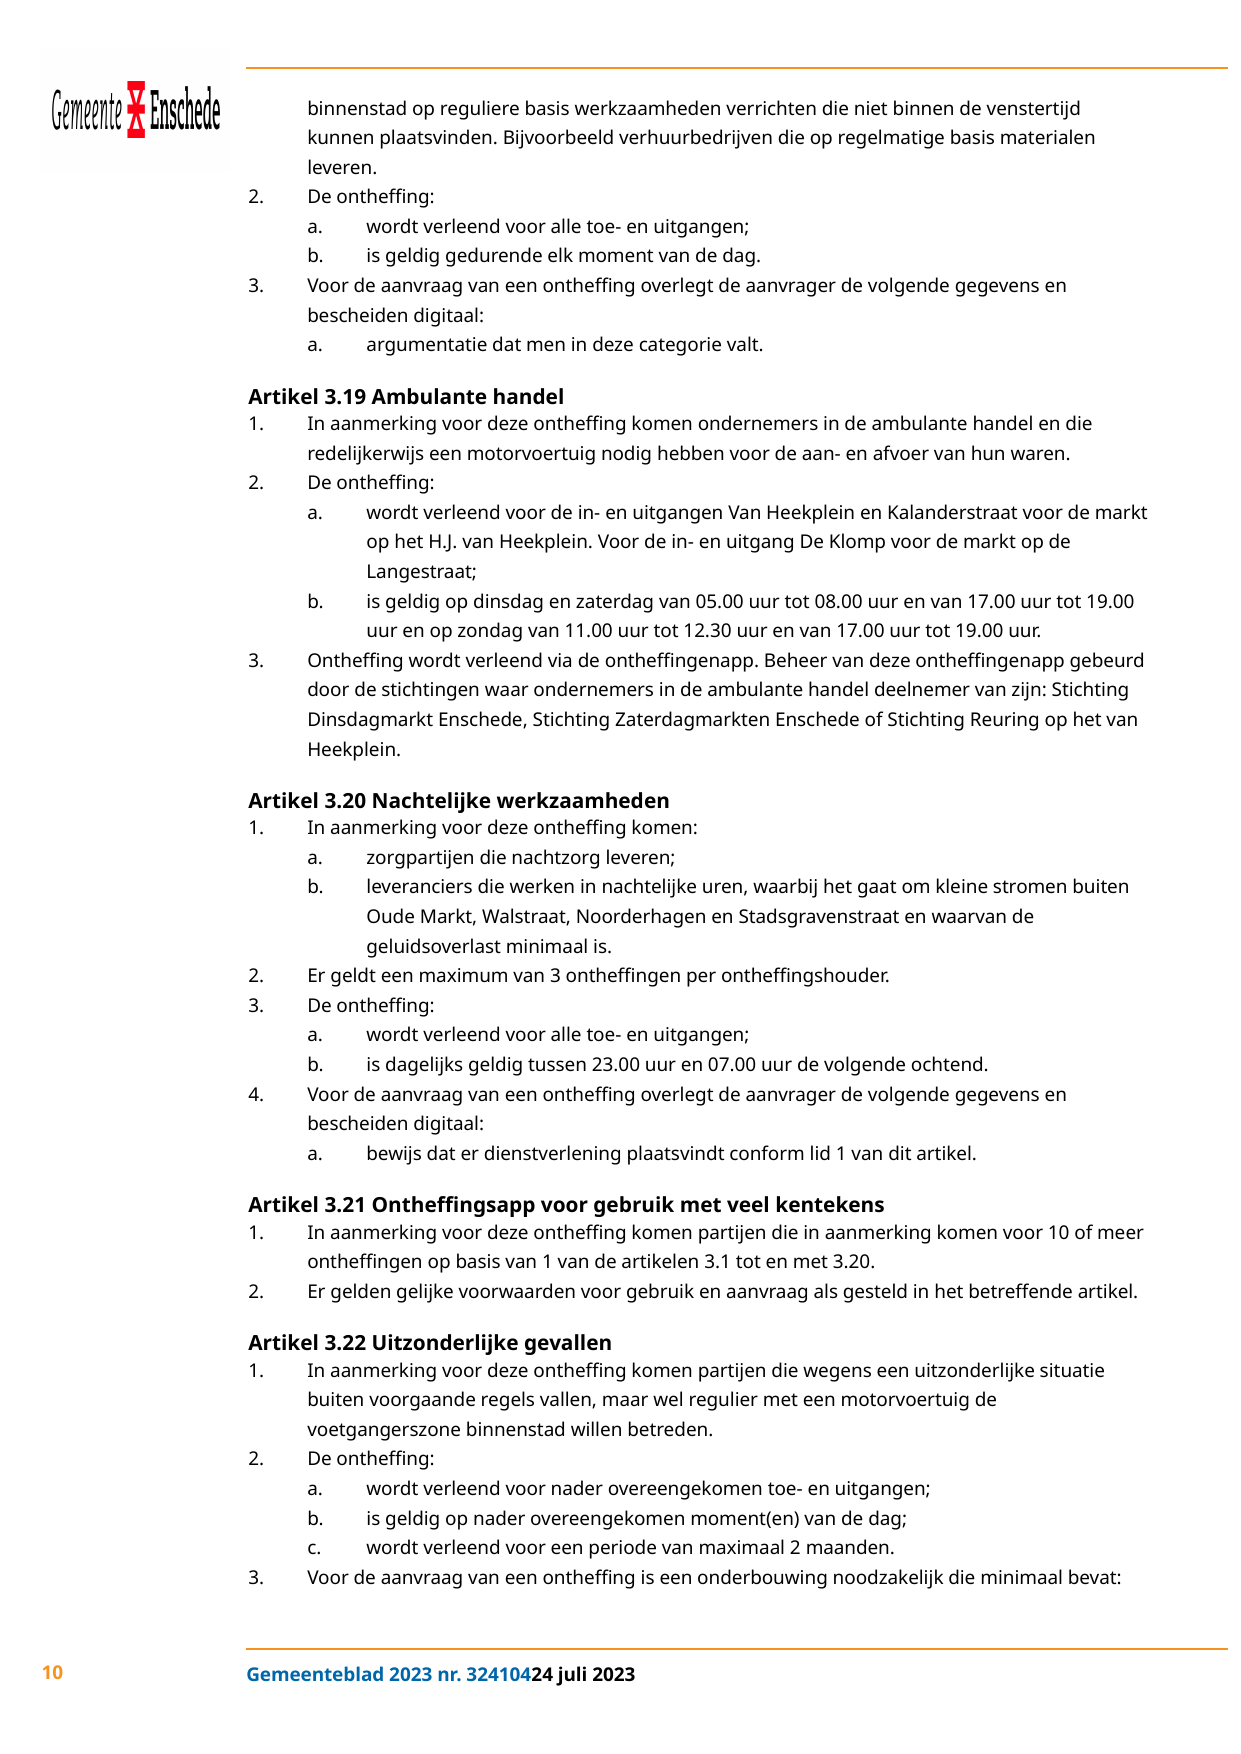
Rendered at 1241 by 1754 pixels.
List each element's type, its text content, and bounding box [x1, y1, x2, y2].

list In aanmerking voor deze ontheffing komen: [248, 814, 1152, 840]
list Voor de aanvraag van een ontheffing is een onderbouwing noodzakelijk die minimaal bevat: [248, 1564, 1152, 1590]
list Ontheffing wordt verleend via de ontheffingenapp. Beheer van deze ontheffingenapp gebeurd door de stichtingen waar ondernemers in de ambulante handel deelnemer van zijn: Stichting Dinsdagmarkt Enschede, Stichting Zaterdagmarkten Enschede of Stichting Reuring op het van Heekplein. [248, 647, 1152, 761]
list bewijs dat er dienstverlening plaatsvindt conform lid 1 van dit artikel. [307, 1140, 1152, 1166]
list Er geldt een maximum van 3 ontheffingen per ontheffingshouder. [248, 962, 1152, 988]
text Artikel 3.20 Nachtelijke werkzaamheden [248, 786, 1152, 814]
list In aanmerking voor deze ontheffing komen ondernemers in de ambulante handel en die redelijkerwijs een motorvoertuig nodig hebben voor de aan- en afvoer van hun waren. [248, 410, 1152, 466]
list wordt verleend voor een periode van maximaal 2 maanden. [307, 1534, 1152, 1560]
list is geldig op dinsdag en zaterdag van 05.00 uur tot 08.00 uur en van 17.00 uur tot 19.00 uur en op zondag van 11.00 uur tot 12.30 uur en van 17.00 uur tot 19.00 uur. [307, 588, 1152, 643]
picture [41, 47, 231, 172]
list is geldig op nader overeengekomen moment(en) van de dag; [307, 1505, 1152, 1531]
list zorgpartijen die nachtzorg leveren; [307, 844, 1152, 870]
list In aanmerking voor deze ontheffing komen partijen die in aanmerking komen voor 10 of meer ontheffingen op basis van 1 van de artikelen 3.1 tot en met 3.20. [248, 1219, 1152, 1274]
list wordt verleend voor alle toe- en uitgangen; [307, 213, 1152, 239]
list leveranciers die werken in nachtelijke uren, waarbij het gaat om kleine stromen buiten Oude Markt, Walstraat, Noorderhagen en Stadsgravenstraat en waarvan de geluidsoverlast minimaal is. [307, 874, 1152, 959]
text Artikel 3.19 Ambulante handel [248, 382, 1152, 410]
list is dagelijks geldig tussen 23.00 uur en 07.00 uur de volgende ochtend. [307, 1051, 1152, 1077]
list De ontheffing: [248, 1446, 1152, 1471]
list In aanmerking voor deze ontheffing komen partijen die wegens een uitzonderlijke situatie buiten voorgaande regels vallen, maar wel regulier met een motorvoertuig de voetgangerszone binnenstad willen betreden. [248, 1357, 1152, 1442]
list wordt verleend voor de in- en uitgangen Van Heekplein en Kalanderstraat voor de markt op het H.J. van Heekplein. Voor de in- en uitgang De Klomp voor de markt op de Langestraat; [307, 499, 1152, 584]
list is geldig gedurende elk moment van de dag. [307, 243, 1152, 268]
list wordt verleend voor nader overeengekomen toe- en uitgangen; [307, 1475, 1152, 1501]
list binnenstad op reguliere basis werkzaamheden verrichten die niet binnen de venstertijd kunnen plaatsvinden. Bijvoorbeeld verhuurbedrijven die op regelmatige basis materialen leveren. [248, 95, 1152, 180]
list argumentatie dat men in deze categorie valt. [307, 331, 1152, 357]
list Er gelden gelijke voorwaarden voor gebruik en aanvraag als gesteld in het betreffende artikel. [248, 1278, 1152, 1304]
list wordt verleend voor alle toe- en uitgangen; [307, 1022, 1152, 1047]
list De ontheffing: [248, 992, 1152, 1018]
text Artikel 3.21 Ontheffingsapp voor gebruik met veel kentekens [248, 1190, 1152, 1219]
list Voor de aanvraag van een ontheffing overlegt de aanvrager de volgende gegevens en bescheiden digitaal: [248, 272, 1152, 328]
list De ontheffing: [248, 469, 1152, 495]
text Artikel 3.22 Uitzonderlijke gevallen [248, 1328, 1152, 1357]
list Voor de aanvraag van een ontheffing overlegt de aanvrager de volgende gegevens en bescheiden digitaal: [248, 1081, 1152, 1136]
list De ontheffing: [248, 183, 1152, 209]
